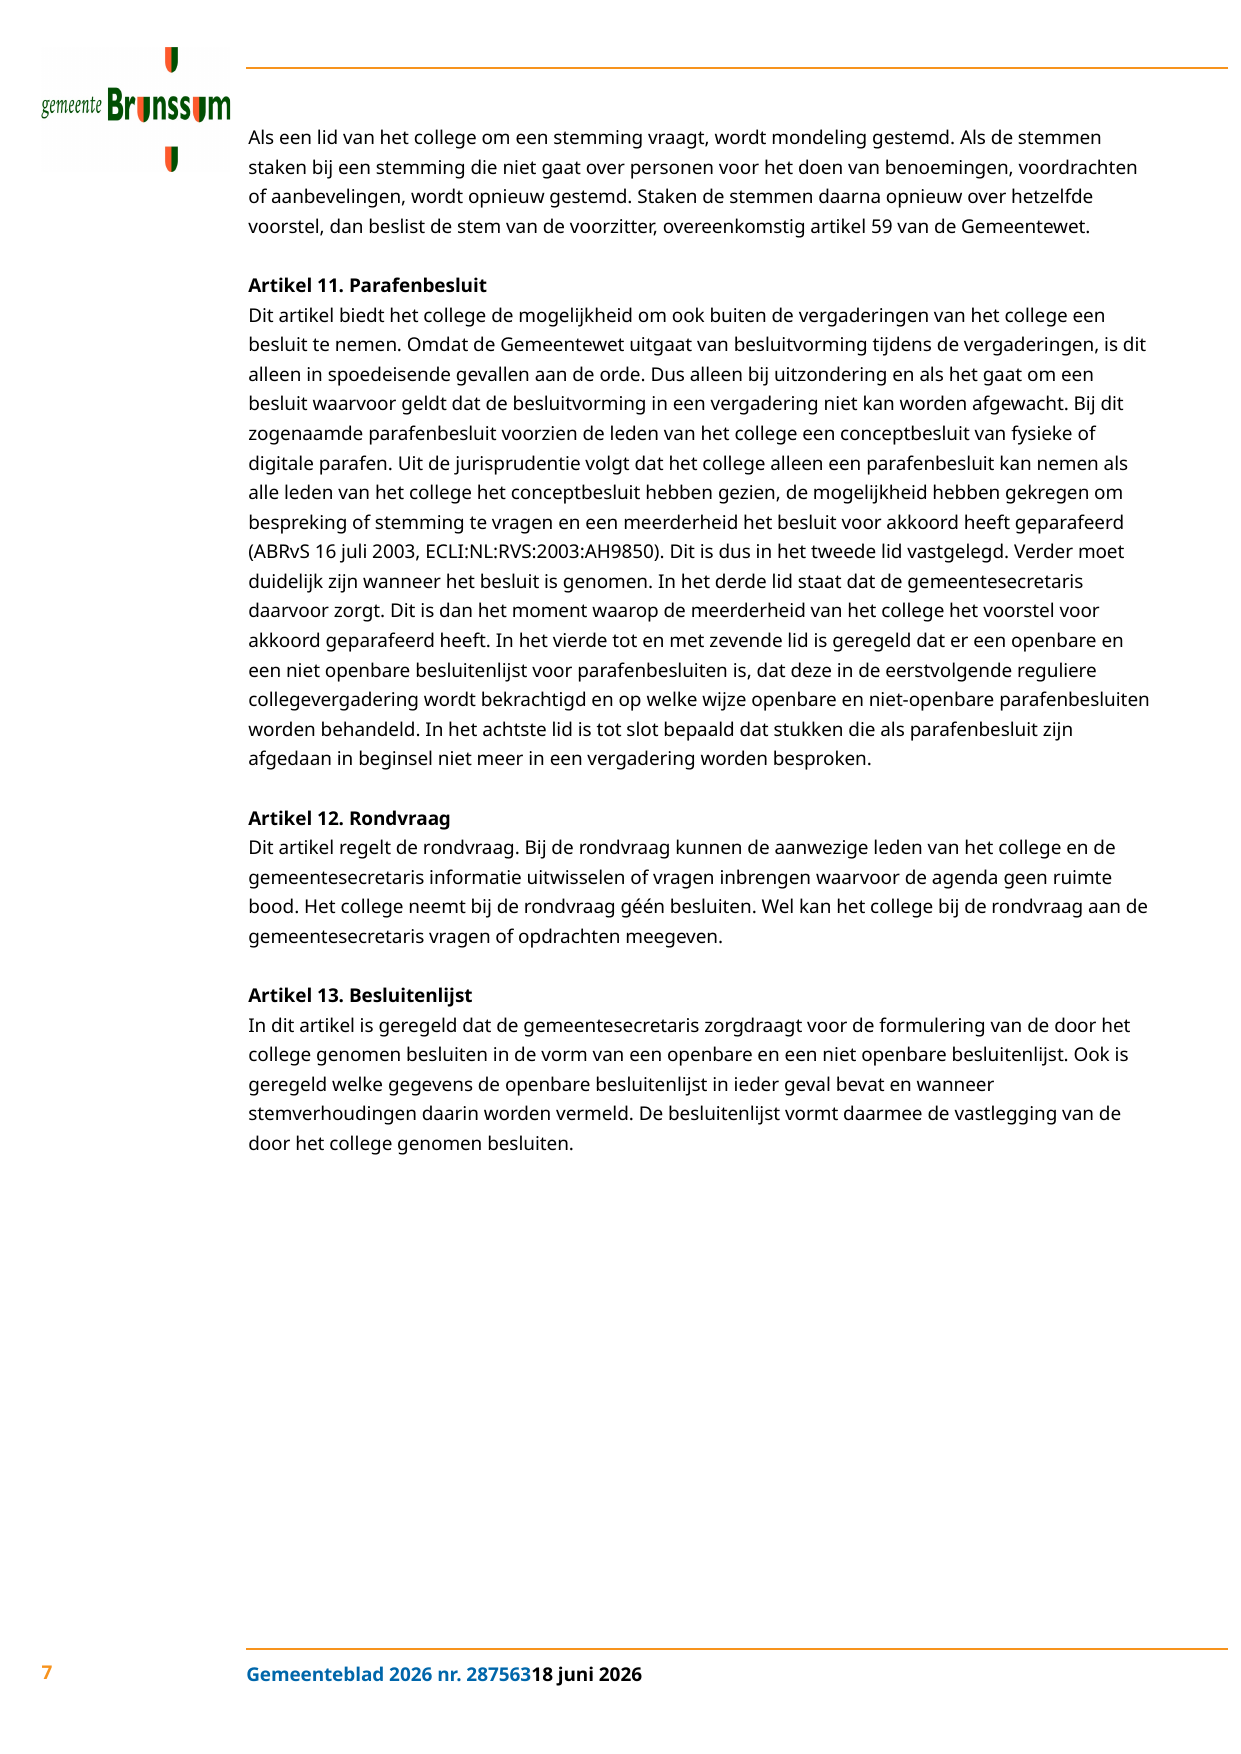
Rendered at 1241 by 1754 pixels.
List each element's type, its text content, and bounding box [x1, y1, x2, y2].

text Artikel 13. Besluitenlijst [248, 982, 1152, 1008]
picture [41, 47, 231, 172]
text Artikel 11. Parafenbesluit [248, 272, 1152, 298]
text In dit artikel is geregeld dat de gemeentesecretaris zorgdraagt voor de formulering van de door het college genomen besluiten in de vorm van een openbare en een niet openbare besluitenlijst. Ook is geregeld welke gegevens de openbare besluitenlijst in ieder geval bevat en wanneer stemverhoudingen daarin worden vermeld. De besluitenlijst vormt daarmee de vastlegging van de door het college genomen besluiten. [248, 1012, 1152, 1156]
text Dit artikel biedt het college de mogelijkheid om ook buiten de vergaderingen van het college een besluit te nemen. Omdat de Gemeentewet uitgaat van besluitvorming tijdens de vergaderingen, is dit alleen in spoedeisende gevallen aan de orde. Dus alleen bij uitzondering en als het gaat om een besluit waarvoor geldt dat de besluitvorming in een vergadering niet kan worden afgewacht. Bij dit zogenaamde parafenbesluit voorzien de leden van het college een conceptbesluit van fysieke of digitale parafen. Uit de jurisprudentie volgt dat het college alleen een parafenbesluit kan nemen als alle leden van het college het conceptbesluit hebben gezien, de mogelijkheid hebben gekregen om bespreking of stemming te vragen en een meerderheid het besluit voor akkoord heeft geparafeerd (ABRvS 16 juli 2003, ECLI:NL:RVS:2003:AH9850). Dit is dus in het tweede lid vastgelegd. Verder moet duidelijk zijn wanneer het besluit is genomen. In het derde lid staat dat de gemeentesecretaris daarvoor zorgt. Dit is dan het moment waarop de meerderheid van het college het voorstel voor akkoord geparafeerd heeft. In het vierde tot en met zevende lid is geregeld dat er een openbare en een niet openbare besluitenlijst voor parafenbesluiten is, dat deze in de eerstvolgende reguliere collegevergadering wordt bekrachtigd en op welke wijze openbare en niet-openbare parafenbesluiten worden behandeld. In het achtste lid is tot slot bepaald dat stukken die als parafenbesluit zijn afgedaan in beginsel niet meer in een vergadering worden besproken. [248, 302, 1152, 771]
text Dit artikel regelt de rondvraag. Bij de rondvraag kunnen de aanwezige leden van het college en de gemeentesecretaris informatie uitwisselen of vragen inbrengen waarvoor de agenda geen ruimte bood. Het college neemt bij de rondvraag géén besluiten. Wel kan het college bij de rondvraag aan de gemeentesecretaris vragen of opdrachten meegeven. [248, 834, 1152, 949]
text Artikel 12. Rondvraag [248, 805, 1152, 831]
text Als een lid van het college om een stemming vraagt, wordt mondeling gestemd. Als de stemmen staken bij een stemming die niet gaat over personen voor het doen van benoemingen, voordrachten of aanbevelingen, wordt opnieuw gestemd. Staken de stemmen daarna opnieuw over hetzelfde voorstel, dan beslist de stem van de voorzitter, overeenkomstig artikel 59 van de Gemeentewet. [248, 124, 1152, 239]
